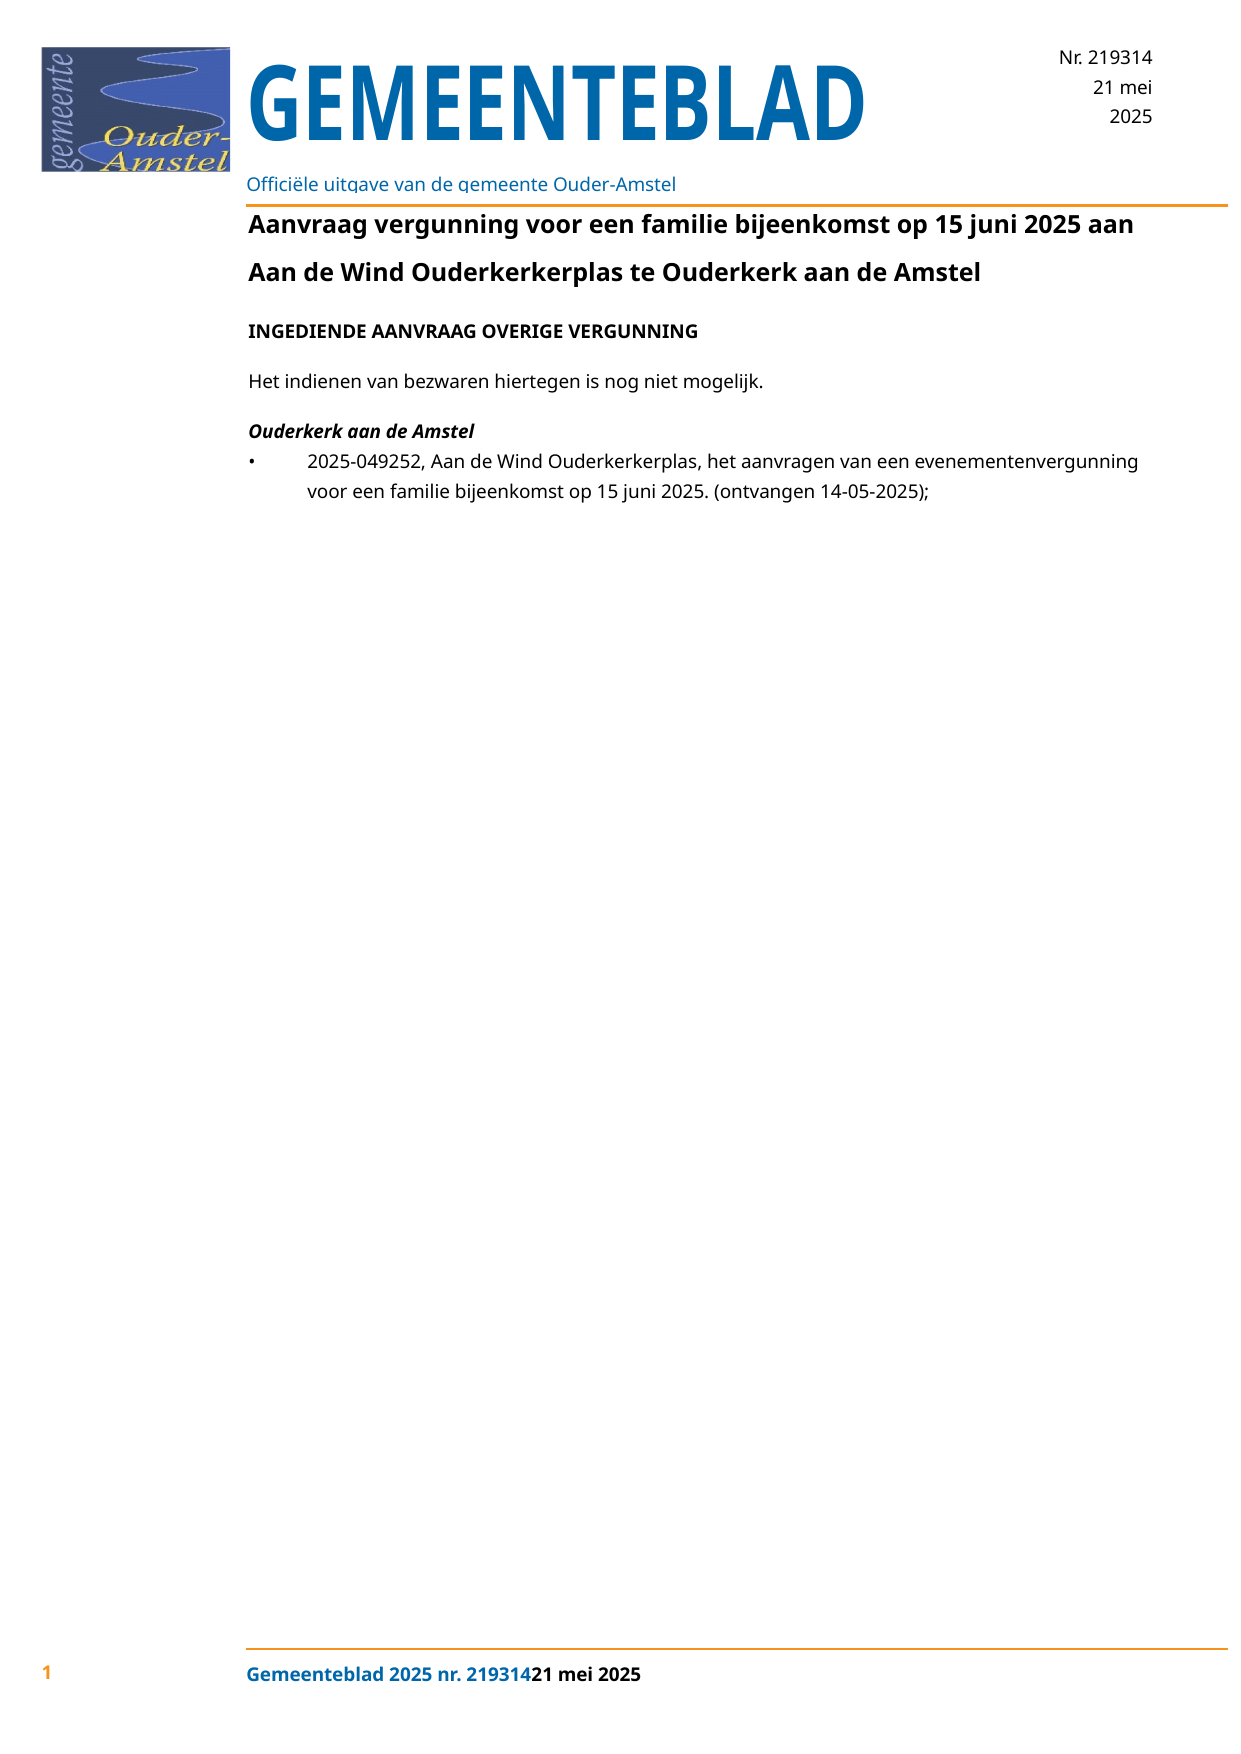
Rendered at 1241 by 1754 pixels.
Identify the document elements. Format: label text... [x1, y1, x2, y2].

picture [41, 47, 231, 172]
list 2025-049252, Aan de Wind Ouderkerkerplas, het aanvragen van een evenementenvergunning voor een familie bijeenkomst op 15 juni 2025. (ontvangen 14-05-2025); [248, 448, 1152, 504]
text Het indienen van bezwaren hiertegen is nog niet mogelijk. [248, 368, 1152, 394]
text INGEDIENDE AANVRAAG OVERIGE VERGUNNING [248, 318, 1152, 344]
text Aanvraag vergunning voor een familie bijeenkomst op 15 juni 2025 aan Aan de Wind Ouderkerkerplas te Ouderkerk aan de Amstel [248, 207, 1152, 288]
text Ouderkerk aan de Amstel [248, 419, 1152, 444]
